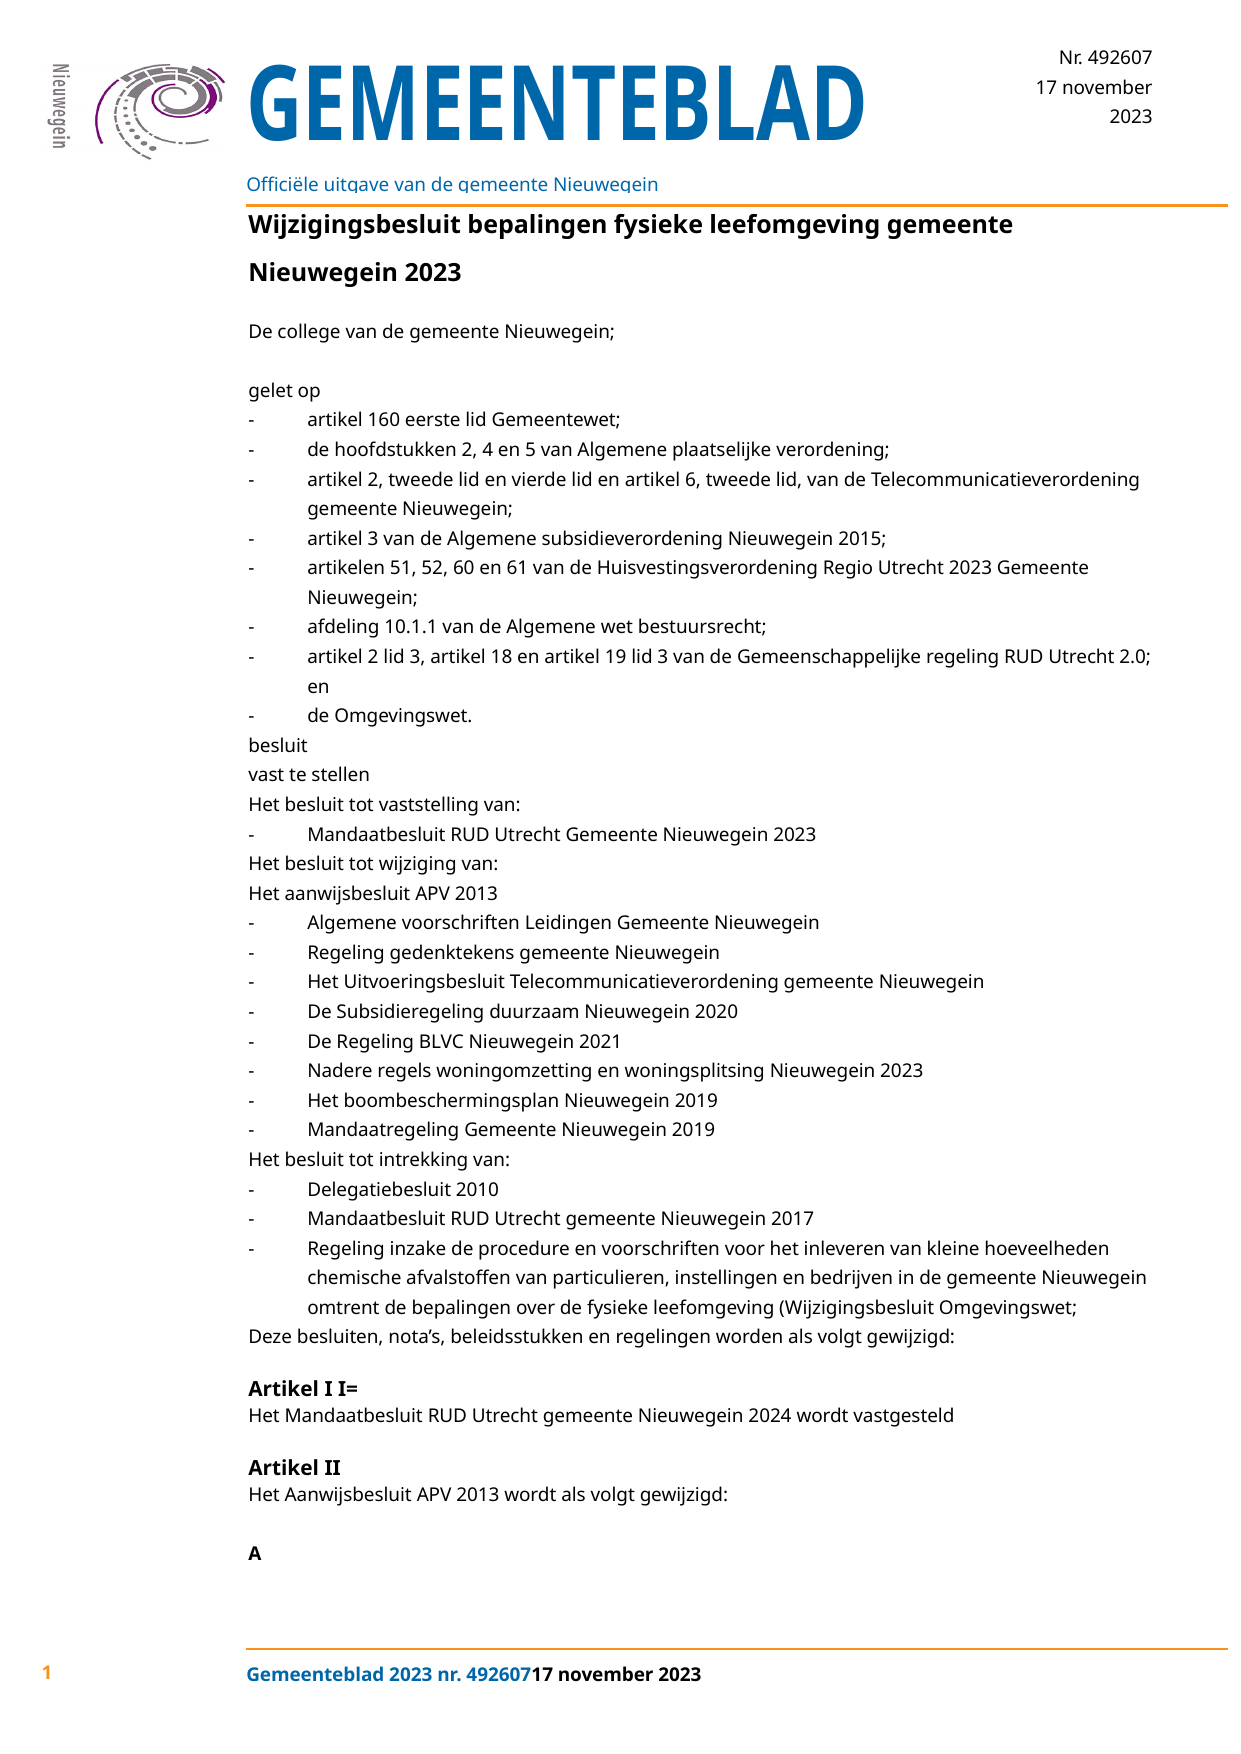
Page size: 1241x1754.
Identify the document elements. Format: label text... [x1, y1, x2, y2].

list De Regeling BLVC Nieuwegein 2021 [248, 1028, 1152, 1054]
list artikel 3 van de Algemene subsidieverordening Nieuwegein 2015; [248, 525, 1152, 551]
text vast te stellen [248, 762, 1152, 787]
text De college van de gemeente Nieuwegein; [248, 318, 1152, 344]
list artikelen 51, 52, 60 en 61 van de Huisvestingsverordening Regio Utrecht 2023 Gemeente Nieuwegein; [248, 554, 1152, 610]
list Mandaatregeling Gemeente Nieuwegein 2019 [248, 1117, 1152, 1142]
text Artikel II [248, 1453, 1152, 1481]
list De Subsidieregeling duurzaam Nieuwegein 2020 [248, 998, 1152, 1024]
list artikel 2 lid 3, artikel 18 en artikel 19 lid 3 van de Gemeenschappelijke regeling RUD Utrecht 2.0; en [248, 643, 1152, 699]
text Het besluit tot intrekking van: [248, 1146, 1152, 1172]
text Het Aanwijsbesluit APV 2013 wordt als volgt gewijzigd: [248, 1481, 1152, 1507]
text Deze besluiten, nota’s, beleidsstukken en regelingen worden als volgt gewijzigd: [248, 1324, 1152, 1349]
text Het besluit tot wijziging van: [248, 850, 1152, 876]
list de Omgevingswet. [248, 702, 1152, 728]
text besluit [248, 732, 1152, 758]
text A [248, 1541, 1152, 1566]
list Mandaatbesluit RUD Utrecht Gemeente Nieuwegein 2023 [248, 821, 1152, 847]
list Nadere regels woningomzetting en woningsplitsing Nieuwegein 2023 [248, 1057, 1152, 1083]
text Het aanwijsbesluit APV 2013 [248, 880, 1152, 906]
text Artikel I I= [248, 1374, 1152, 1403]
list afdeling 10.1.1 van de Algemene wet bestuursrecht; [248, 614, 1152, 639]
list artikel 160 eerste lid Gemeentewet; [248, 407, 1152, 432]
text gelet op [248, 377, 1152, 403]
picture [41, 47, 231, 172]
text Het Mandaatbesluit RUD Utrecht gemeente Nieuwegein 2024 wordt vastgesteld [248, 1403, 1152, 1428]
list de hoofdstukken 2, 4 en 5 van Algemene plaatselijke verordening; [248, 436, 1152, 462]
list Het boombeschermingsplan Nieuwegein 2019 [248, 1087, 1152, 1113]
list Mandaatbesluit RUD Utrecht gemeente Nieuwegein 2017 [248, 1205, 1152, 1231]
text Het besluit tot vaststelling van: [248, 791, 1152, 817]
list artikel 2, tweede lid en vierde lid en artikel 6, tweede lid, van de Telecommunicatieverordening gemeente Nieuwegein; [248, 466, 1152, 521]
list Regeling inzake de procedure en voorschriften voor het inleveren van kleine hoeveelheden chemische afvalstoffen van particulieren, instellingen en bedrijven in de gemeente Nieuwegein omtrent de bepalingen over de fysieke leefomgeving (Wijzigingsbesluit Omgevingswet; [248, 1235, 1152, 1320]
list Het Uitvoeringsbesluit Telecommunicatieverordening gemeente Nieuwegein [248, 969, 1152, 994]
text Wijzigingsbesluit bepalingen fysieke leefomgeving gemeente Nieuwegein 2023 [248, 207, 1152, 288]
list Algemene voorschriften Leidingen Gemeente Nieuwegein [248, 909, 1152, 935]
list Delegatiebesluit 2010 [248, 1176, 1152, 1202]
list Regeling gedenktekens gemeente Nieuwegein [248, 939, 1152, 965]
